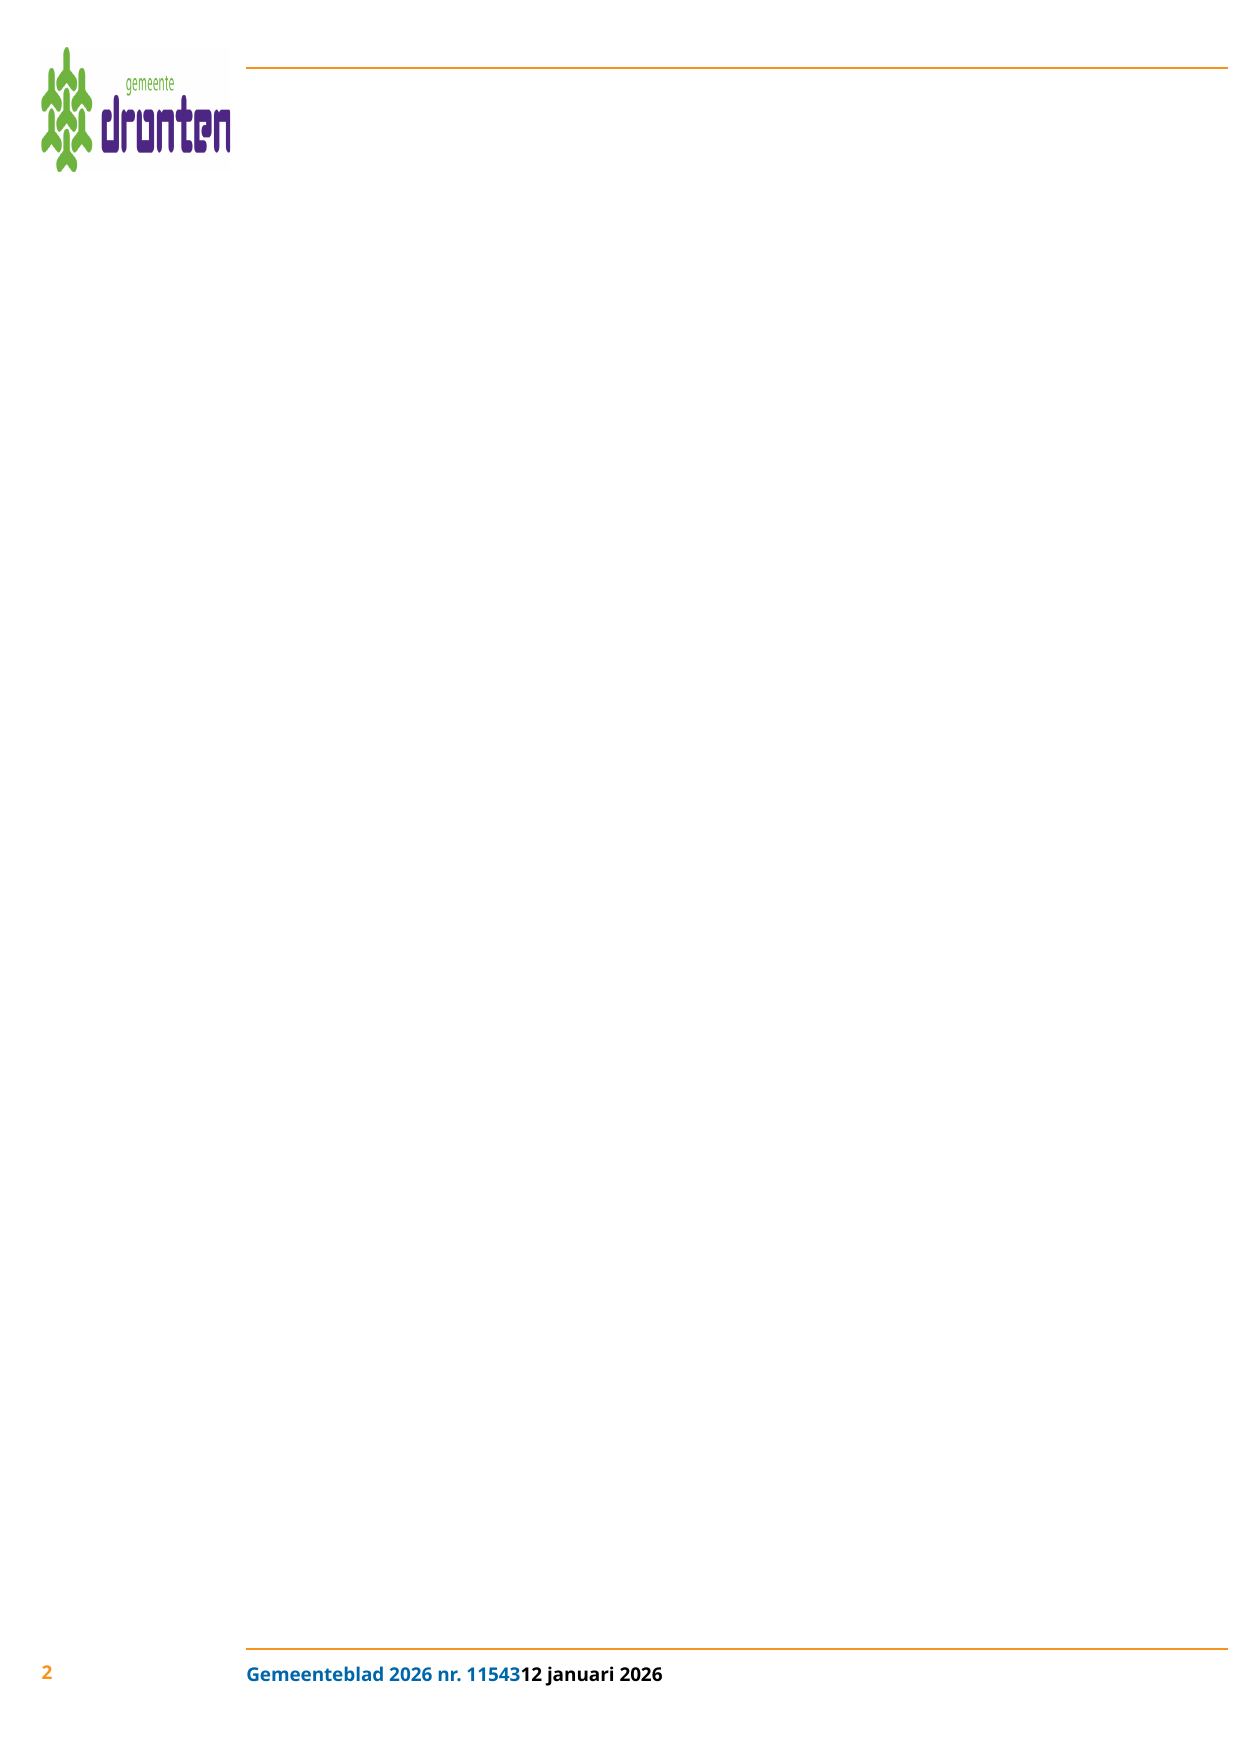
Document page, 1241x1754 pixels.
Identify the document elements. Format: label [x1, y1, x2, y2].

picture [41, 47, 231, 172]
